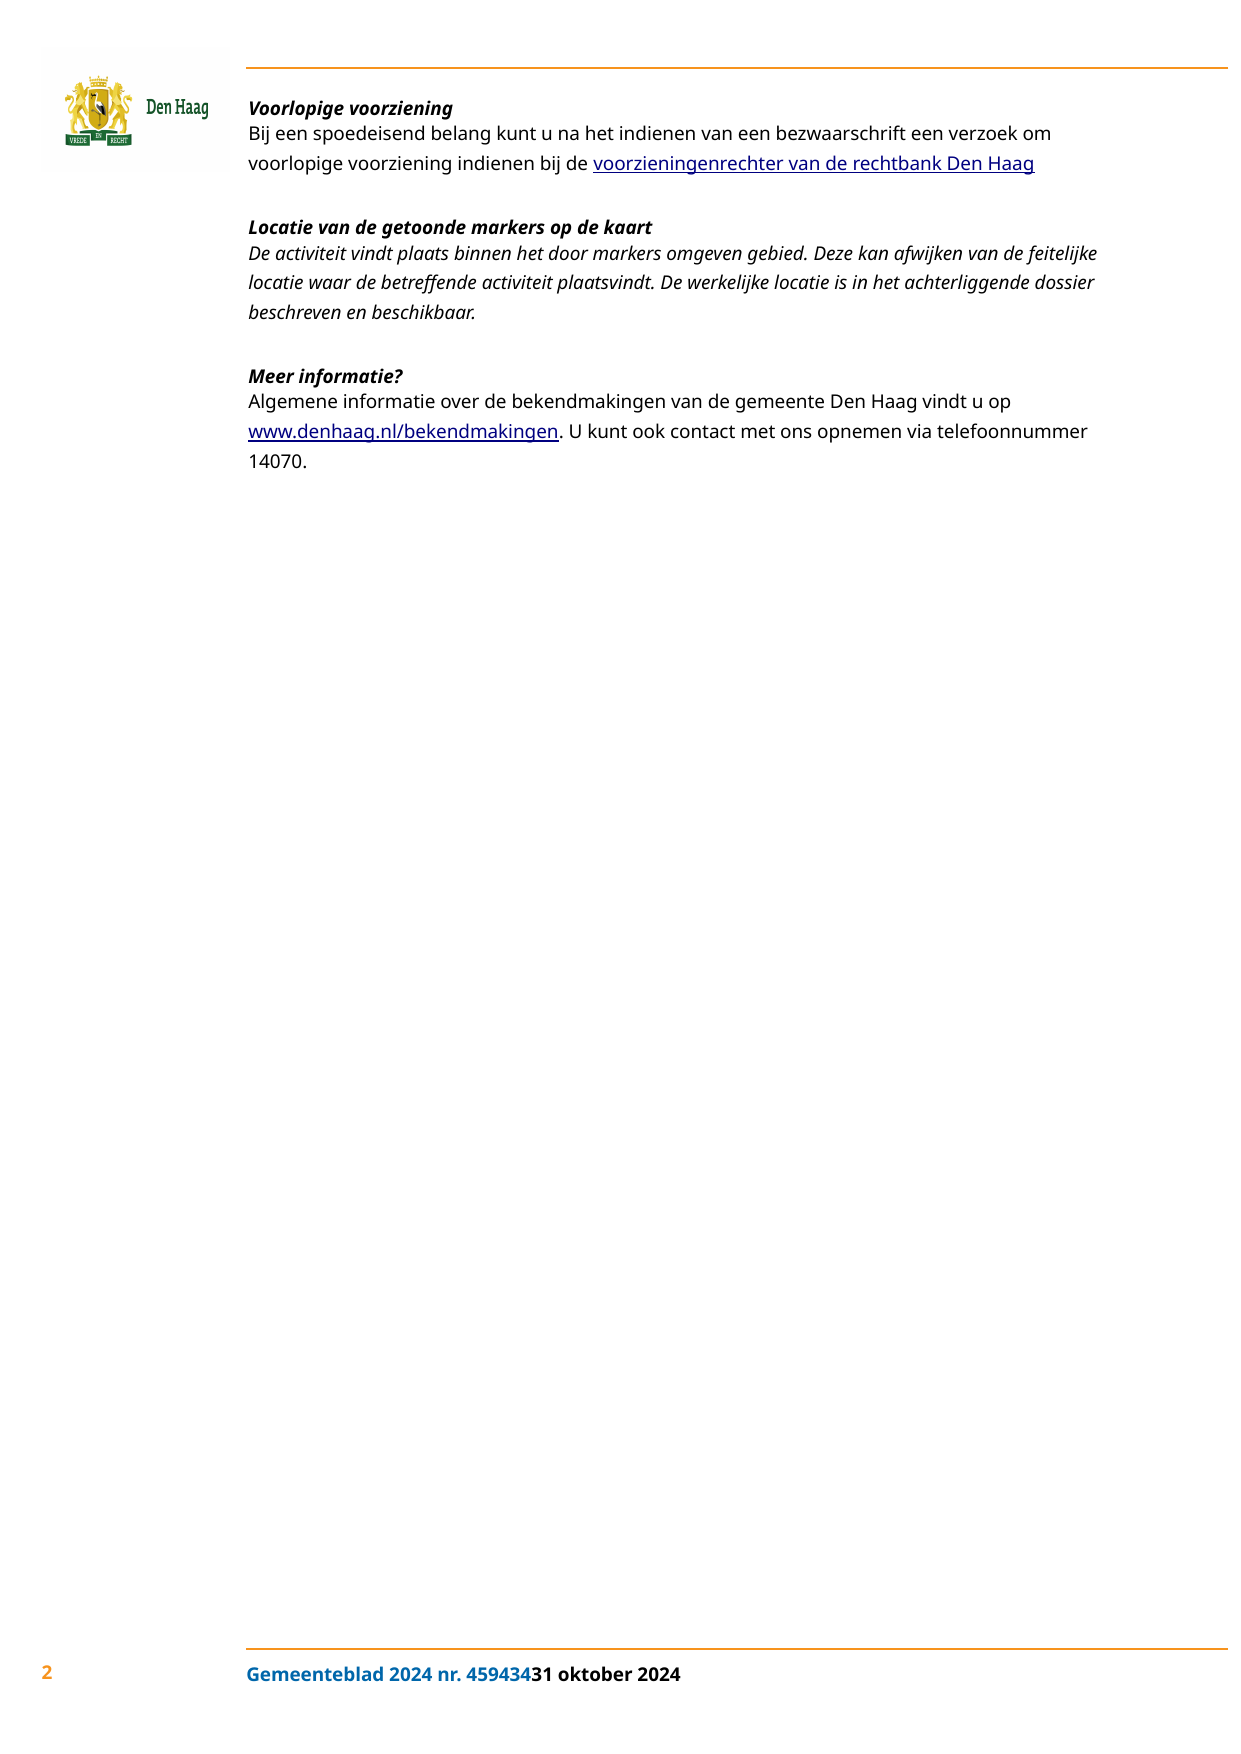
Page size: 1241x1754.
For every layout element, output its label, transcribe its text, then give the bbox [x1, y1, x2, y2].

text Bij een spoedeisend belang kunt u na het indienen van een bezwaarschrift een verzoek om voorlopige voorziening indienen bij de voorzieningenrechter van de rechtbank Den Haag [248, 121, 1152, 176]
text Voorlopige voorziening [248, 95, 1152, 121]
text Algemene informatie over de bekendmakingen van de gemeente Den Haag vindt u op www.denhaag.nl/bekendmakingen. U kunt ook contact met ons opnemen via telefoonnummer 14070. [248, 389, 1152, 473]
text De activiteit vindt plaats binnen het door markers omgeven gebied. Deze kan afwijken van de feitelijke locatie waar de betreffende activiteit plaatsvindt. De werkelijke locatie is in het achterliggende dossier beschreven en beschikbaar. [248, 240, 1152, 325]
picture [41, 47, 231, 172]
text Locatie van de getoonde markers op de kaart [248, 214, 1152, 240]
text Meer informatie? [248, 363, 1152, 389]
